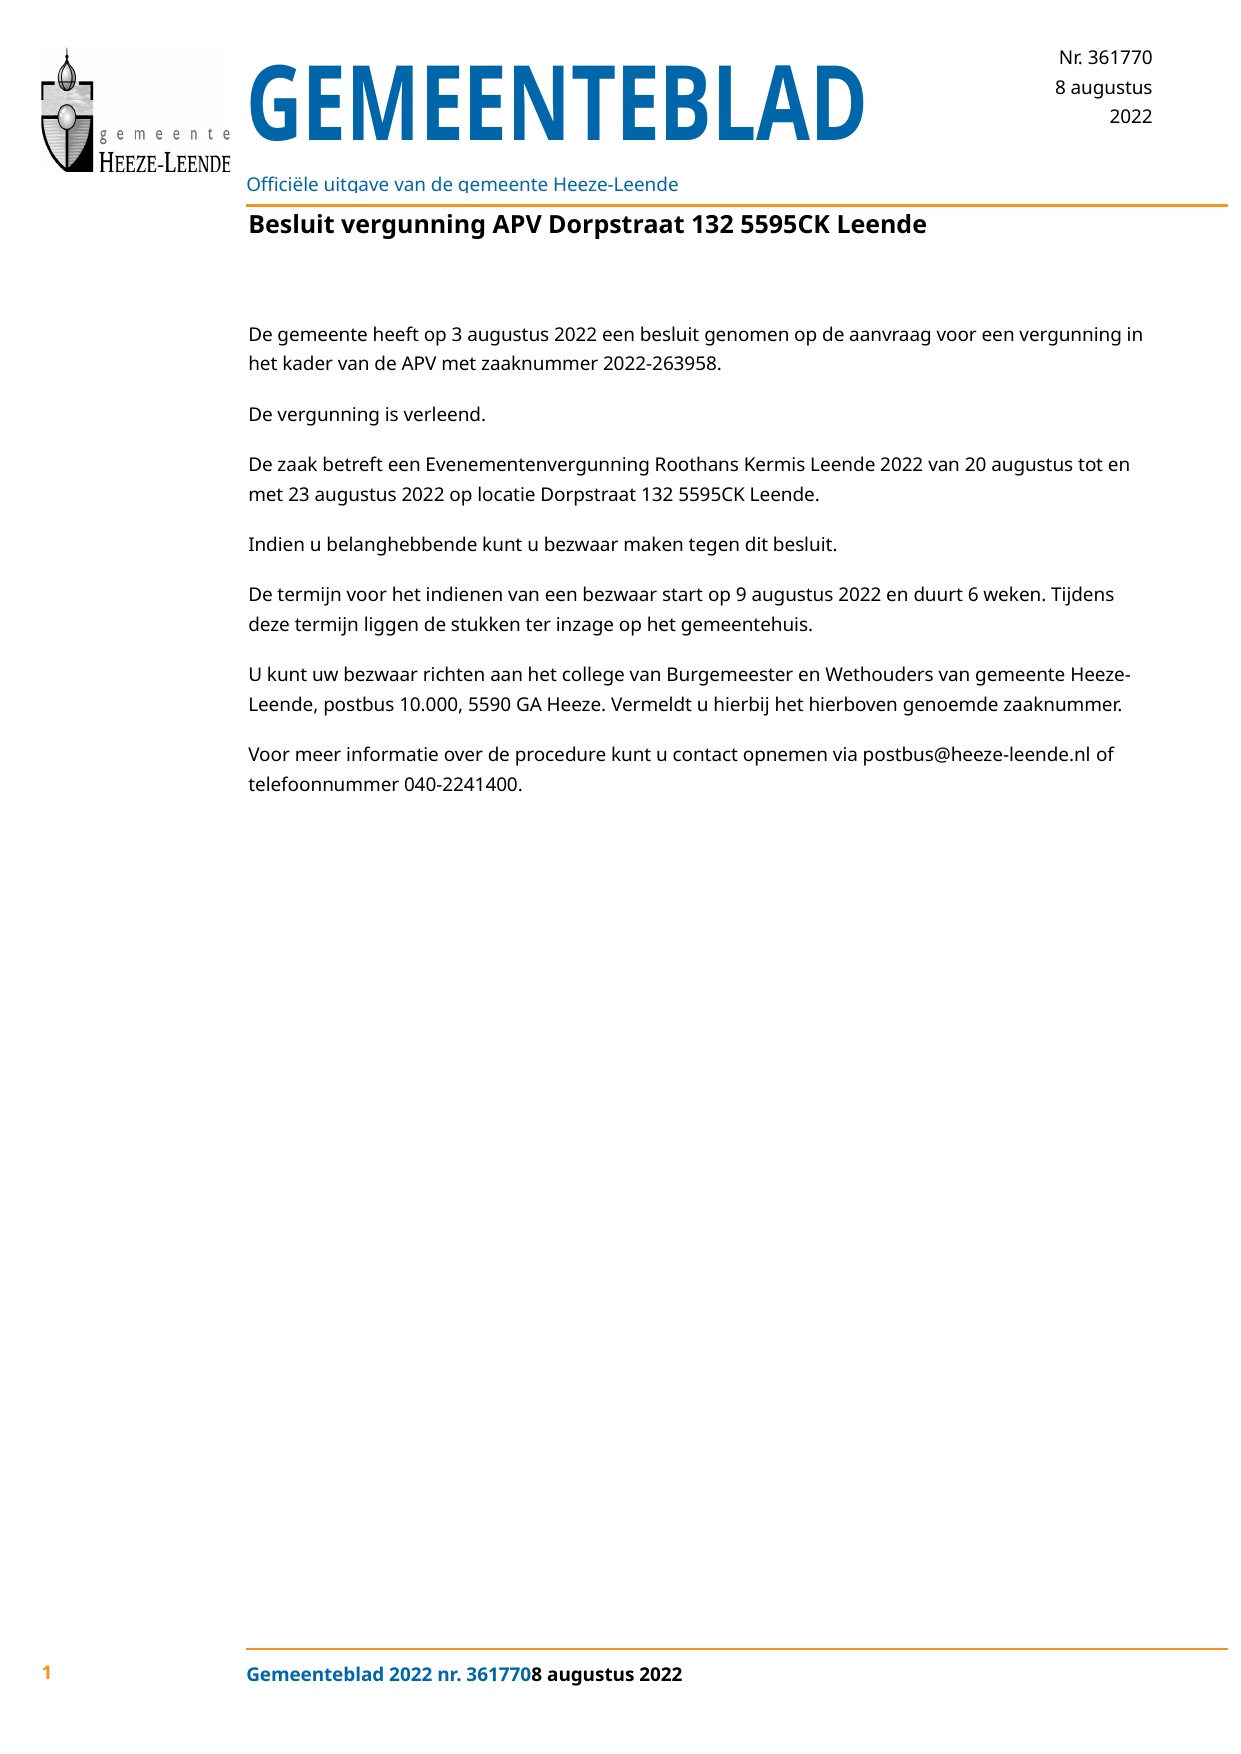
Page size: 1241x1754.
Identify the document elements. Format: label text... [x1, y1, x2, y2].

text De termijn voor het indienen van een bezwaar start op 9 augustus 2022 en duurt 6 weken. Tijdens deze termijn liggen de stukken ter inzage op het gemeentehuis. [248, 582, 1152, 637]
text De zaak betreft een Evenementenvergunning Roothans Kermis Leende 2022 van 20 augustus tot en met 23 augustus 2022 op locatie Dorpstraat 132 5595CK Leende. [248, 451, 1152, 506]
text De gemeente heeft op 3 augustus 2022 een besluit genomen op de aanvraag voor een vergunning in het kader van de APV met zaaknummer 2022-263958. [248, 321, 1152, 376]
picture [41, 47, 231, 172]
text Indien u belanghebbende kunt u bezwaar maken tegen dit besluit. [248, 531, 1152, 557]
text Voor meer informatie over de procedure kunt u contact opnemen via postbus@heeze-leende.nl of telefoonnummer 040-2241400. [248, 742, 1152, 797]
text U kunt uw bezwaar richten aan het college van Burgemeester en Wethouders van gemeente Heeze-Leende, postbus 10.000, 5590 GA Heeze. Vermeldt u hierbij het hierboven genoemde zaaknummer. [248, 662, 1152, 717]
text Besluit vergunning APV Dorpstraat 132 5595CK Leende [248, 207, 1152, 241]
text De vergunning is verleend. [248, 401, 1152, 426]
